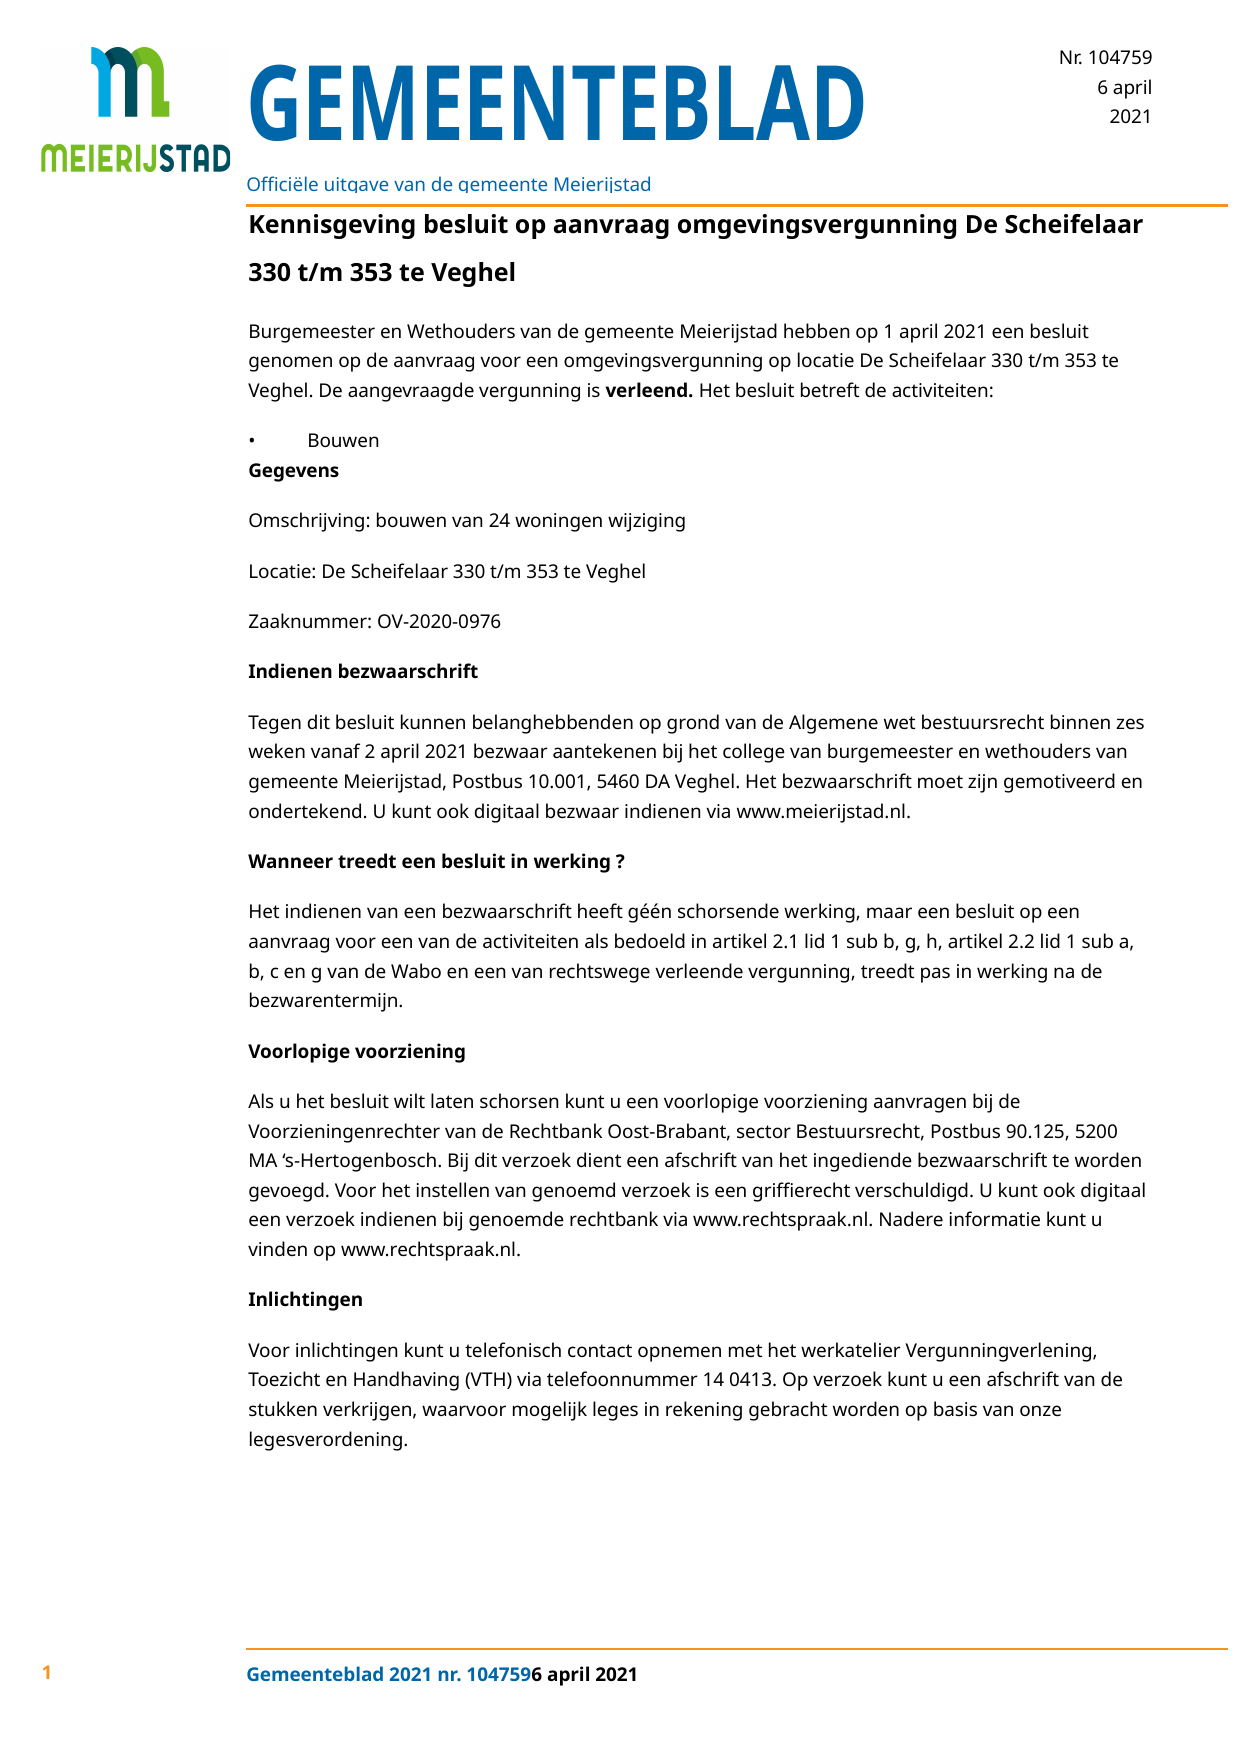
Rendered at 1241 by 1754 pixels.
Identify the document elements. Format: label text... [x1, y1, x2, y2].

text Inlichtingen [248, 1287, 1152, 1312]
text Indienen bezwaarschrift [248, 659, 1152, 684]
text Als u het besluit wilt laten schorsen kunt u een voorlopige voorziening aanvragen bij de Voorzieningenrechter van de Rechtbank Oost-Brabant, sector Bestuursrecht, Postbus 90.125, 5200 MA ‘s-Hertogenbosch. Bij dit verzoek dient een afschrift van het ingediende bezwaarschrift te worden gevoegd. Voor het instellen van genoemd verzoek is een griffierecht verschuldigd. U kunt ook digitaal een verzoek indienen bij genoemde rechtbank via www.rechtspraak.nl. Nadere informatie kunt u vinden op www.rechtspraak.nl. [248, 1088, 1152, 1262]
text Voor inlichtingen kunt u telefonisch contact opnemen met het werkatelier Vergunningverlening, Toezicht en Handhaving (VTH) via telefoonnummer 14 0413. Op verzoek kunt u een afschrift van de stukken verkrijgen, waarvoor mogelijk leges in rekening gebracht worden op basis van onze legesverordening. [248, 1337, 1152, 1452]
text Voorlopige voorziening [248, 1038, 1152, 1064]
text Burgemeester en Wethouders van de gemeente Meierijstad hebben op 1 april 2021 een besluit genomen op de aanvraag voor een omgevingsvergunning op locatie De Scheifelaar 330 t/m 353 te Veghel. De aangevraagde vergunning is verleend. Het besluit betreft de activiteiten: [248, 318, 1152, 403]
list Bouwen [248, 427, 1152, 453]
text Locatie: De Scheifelaar 330 t/m 353 te Veghel [248, 558, 1152, 584]
text Het indienen van een bezwaarschrift heeft géén schorsende werking, maar een besluit op een aanvraag voor een van de activiteiten als bedoeld in artikel 2.1 lid 1 sub b, g, h, artikel 2.2 lid 1 sub a, b, c en g van de Wabo en een van rechtswege verleende vergunning, treedt pas in werking na de bezwarentermijn. [248, 899, 1152, 1013]
picture [41, 47, 231, 172]
text Kennisgeving besluit op aanvraag omgevingsvergunning De Scheifelaar 330 t/m 353 te Veghel [248, 207, 1152, 288]
text Zaaknummer: OV-2020-0976 [248, 608, 1152, 634]
text Wanneer treedt een besluit in werking ? [248, 848, 1152, 874]
text Omschrijving: bouwen van 24 woningen wijziging [248, 507, 1152, 533]
text Tegen dit besluit kunnen belanghebbenden op grond van de Algemene wet bestuursrecht binnen zes weken vanaf 2 april 2021 bezwaar aantekenen bij het college van burgemeester en wethouders van gemeente Meierijstad, Postbus 10.001, 5460 DA Veghel. Het bezwaarschrift moet zijn gemotiveerd en ondertekend. U kunt ook digitaal bezwaar indienen via www.meierijstad.nl. [248, 709, 1152, 824]
text Gegevens [248, 457, 1152, 483]
